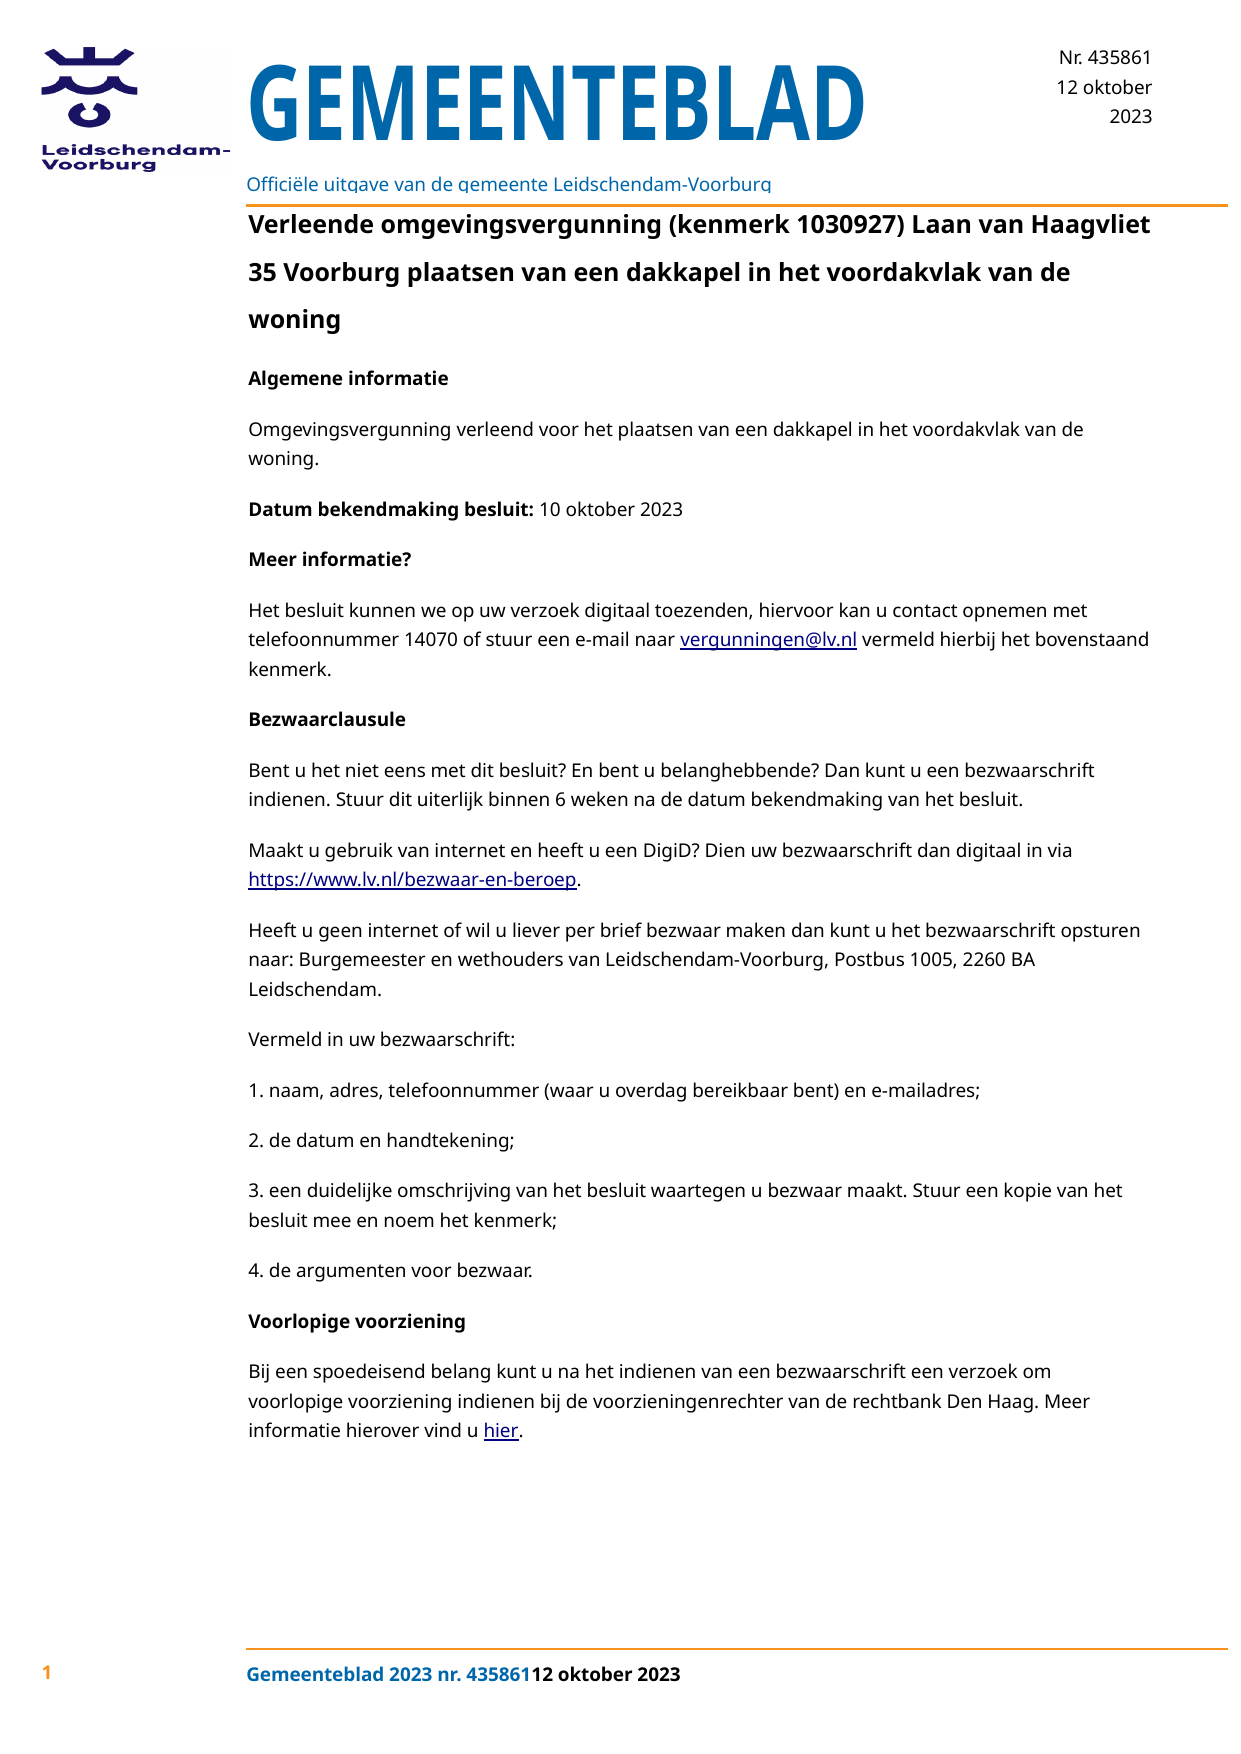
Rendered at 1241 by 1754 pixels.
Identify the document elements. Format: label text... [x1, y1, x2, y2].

text Het besluit kunnen we op uw verzoek digitaal toezenden, hiervoor kan u contact opnemen met telefoonnummer 14070 of stuur een e-mail naar vergunningen@lv.nl vermeld hierbij het bovenstaand kenmerk. [248, 597, 1152, 682]
text 4. de argumenten voor bezwaar. [248, 1258, 1152, 1283]
picture [41, 47, 231, 172]
text Maakt u gebruik van internet en heeft u een DigiD? Dien uw bezwaarschrift dan digitaal in via https://www.lv.nl/bezwaar-en-beroep. [248, 837, 1152, 892]
text Bij een spoedeisend belang kunt u na het indienen van een bezwaarschrift een verzoek om voorlopige voorziening indienen bij de voorzieningenrechter van de rechtbank Den Haag. Meer informatie hierover vind u hier. [248, 1358, 1152, 1443]
text Bent u het niet eens met dit besluit? En bent u belanghebbende? Dan kunt u een bezwaarschrift indienen. Stuur dit uiterlijk binnen 6 weken na de datum bekendmaking van het besluit. [248, 757, 1152, 812]
text 2. de datum en handtekening; [248, 1127, 1152, 1153]
text Heeft u geen internet of wil u liever per brief bezwaar maken dan kunt u het bezwaarschrift opsturen naar: Burgemeester en wethouders van Leidschendam-Voorburg, Postbus 1005, 2260 BA Leidschendam. [248, 917, 1152, 1002]
text Voorlopige voorziening [248, 1308, 1152, 1334]
text Datum bekendmaking besluit: 10 oktober 2023 [248, 496, 1152, 522]
text Omgevingsvergunning verleend voor het plaatsen van een dakkapel in het voordakvlak van de woning. [248, 416, 1152, 471]
text Vermeld in uw bezwaarschrift: [248, 1026, 1152, 1052]
text Verleende omgevingsvergunning (kenmerk 1030927) Laan van Haagvliet 35 Voorburg plaatsen van een dakkapel in het voordakvlak van de woning [248, 207, 1152, 336]
text Meer informatie? [248, 546, 1152, 572]
text Bezwaarclausule [248, 706, 1152, 732]
text Algemene informatie [248, 366, 1152, 391]
text 3. een duidelijke omschrijving van het besluit waartegen u bezwaar maakt. Stuur een kopie van het besluit mee en noem het kenmerk; [248, 1178, 1152, 1233]
text 1. naam, adres, telefoonnummer (waar u overdag bereikbaar bent) en e-mailadres; [248, 1077, 1152, 1102]
